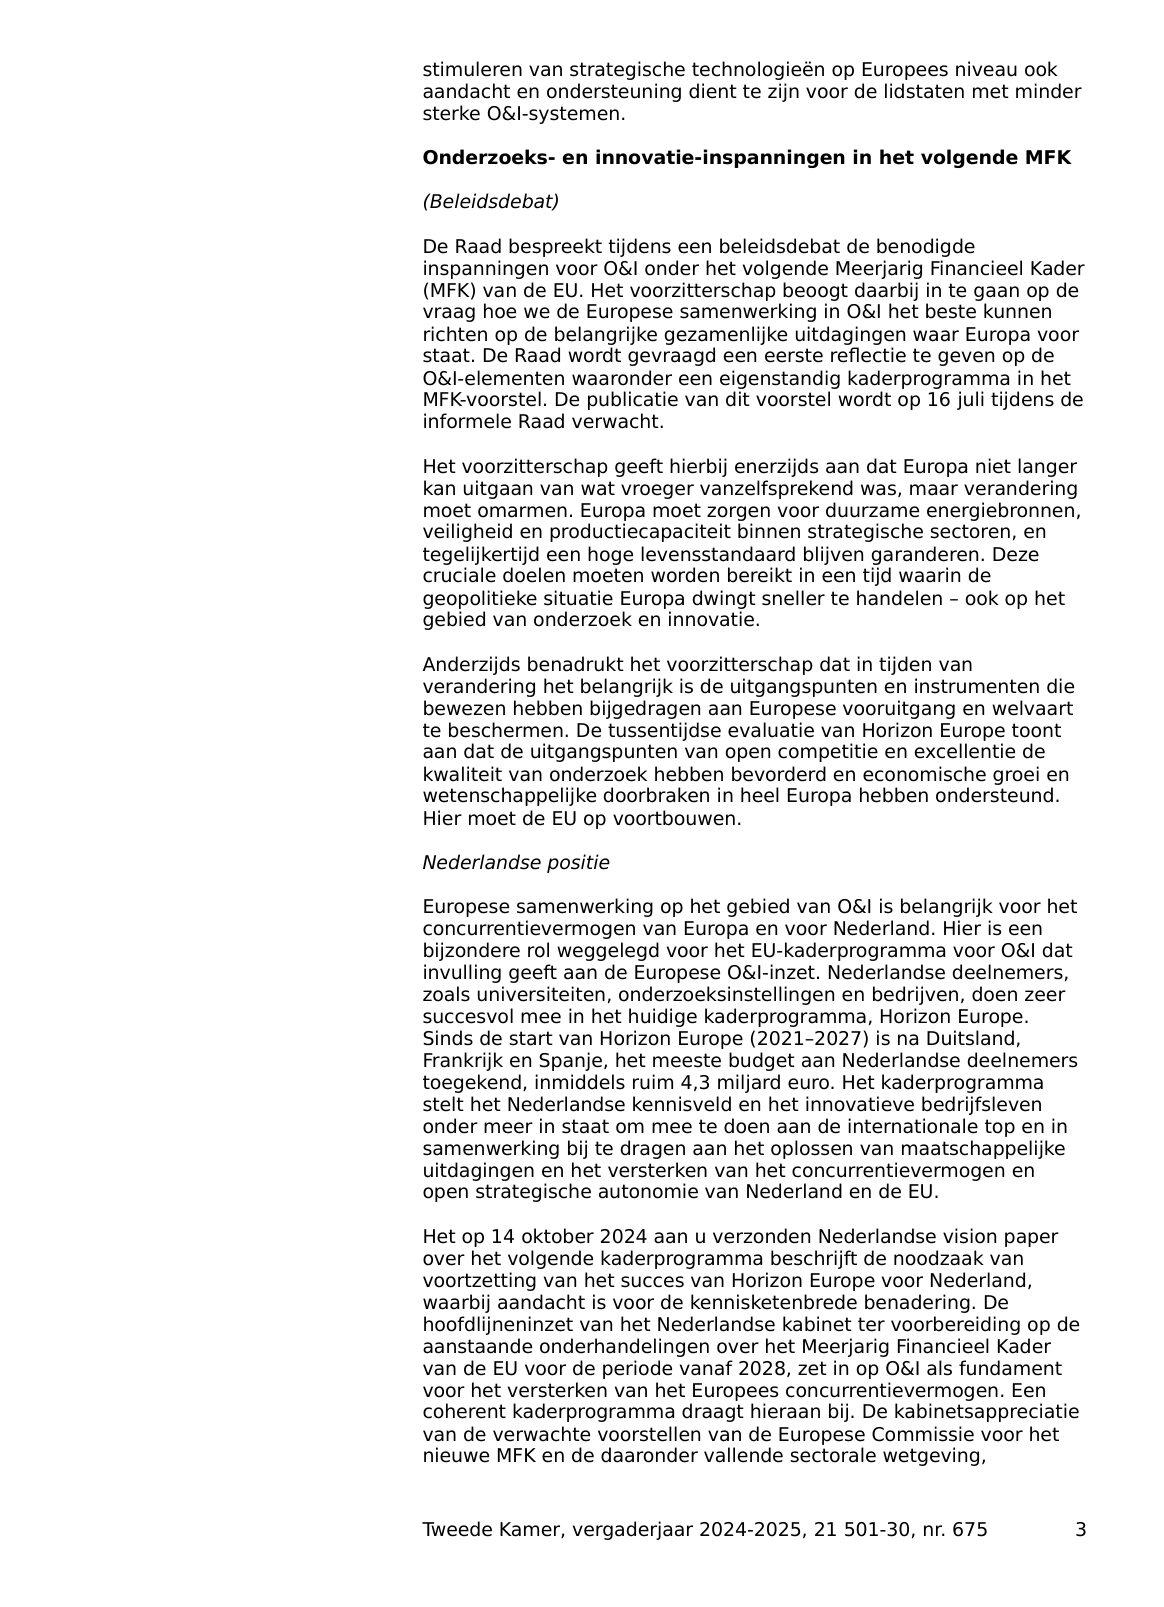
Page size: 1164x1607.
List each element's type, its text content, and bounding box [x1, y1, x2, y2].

text Het voorzitterschap geeft hierbij enerzijds aan dat Europa niet langer kan uitgaan van wat vroeger vanzelfsprekend was, maar verandering moet omarmen. Europa moet zorgen voor duurzame energiebronnen, veiligheid en productiecapaciteit binnen strategische sectoren, en tegelijkertijd een hoge levensstandaard blijven garanderen. Deze cruciale doelen moeten worden bereikt in een tijd waarin de geopolitieke situatie Europa dwingt sneller te handelen – ook op het gebied van onderzoek en innovatie. [422, 456, 1087, 631]
text Anderzijds benadrukt het voorzitterschap dat in tijden van verandering het belangrijk is de uitgangspunten en instrumenten die bewezen hebben bijgedragen aan Europese vooruitgang en welvaart te beschermen. De tussentijdse evaluatie van Horizon Europe toont aan dat de uitgangspunten van open competitie en excellentie de kwaliteit van onderzoek hebben bevorderd en economische groei en wetenschappelijke doorbraken in heel Europa hebben ondersteund. Hier moet de EU op voortbouwen. [422, 653, 1087, 829]
text stimuleren van strategische technologieën op Europees niveau ook aandacht en ondersteuning dient te zijn voor de lidstaten met minder sterke O&I-systemen. [422, 59, 1087, 125]
subtitle (Beleidsdebat) [422, 191, 1087, 213]
text De Raad bespreekt tijdens een beleidsdebat de benodigde inspanningen voor O&I onder het volgende Meerjarig Financieel Kader (MFK) van de EU. Het voorzitterschap beoogt daarbij in te gaan op de vraag hoe we de Europese samenwerking in O&I het beste kunnen richten op de belangrijke gezamenlijke uitdagingen waar Europa voor staat. De Raad wordt gevraagd een eerste reflectie te geven op de O&I-elementen waaronder een eigenstandig kaderprogramma in het MFK-voorstel. De publicatie van dit voorstel wordt op 16 juli tijdens de informele Raad verwacht. [422, 236, 1087, 433]
text Het op 14 oktober 2024 aan u verzonden Nederlandse vision paper over het volgende kaderprogramma beschrijft de noodzaak van voortzetting van het succes van Horizon Europe voor Nederland, waarbij aandacht is voor de kennisketenbrede benadering. De hoofdlijneninzet van het Nederlandse kabinet ter voorbereiding op de aanstaande onderhandelingen over het Meerjarig Financieel Kader van de EU voor de periode vanaf 2028, zet in op O&I als fundament voor het versterken van het Europees concurrentievermogen. Een coherent kaderprogramma draagt hieraan bij. De kabinetsappreciatie van de verwachte voorstellen van de Europese Commissie voor het nieuwe MFK en de daaronder vallende sectorale wetgeving, [422, 1226, 1087, 1467]
subtitle Onderzoeks- en innovatie-inspanningen in het volgende MFK [422, 147, 1087, 169]
subtitle Nederlandse positie [422, 852, 1087, 873]
text Europese samenwerking op het gebied van O&I is belangrijk voor het concurrentievermogen van Europa en voor Nederland. Hier is een bijzondere rol weggelegd voor het EU-kaderprogramma voor O&I dat invulling geeft aan de Europese O&I-inzet. Nederlandse deelnemers, zoals universiteiten, onderzoeksinstellingen en bedrijven, doen zeer succesvol mee in het huidige kaderprogramma, Horizon Europe. Sinds de start van Horizon Europe (2021–2027) is na Duitsland, Frankrijk en Spanje, het meeste budget aan Nederlandse deelnemers toegekend, inmiddels ruim 4,3 miljard euro. Het kaderprogramma stelt het Nederlandse kennisveld en het innovatieve bedrijfsleven onder meer in staat om mee te doen aan de internationale top en in samenwerking bij te dragen aan het oplossen van maatschappelijke uitdagingen en het versterken van het concurrentievermogen en open strategische autonomie van Nederland en de EU. [422, 896, 1087, 1203]
